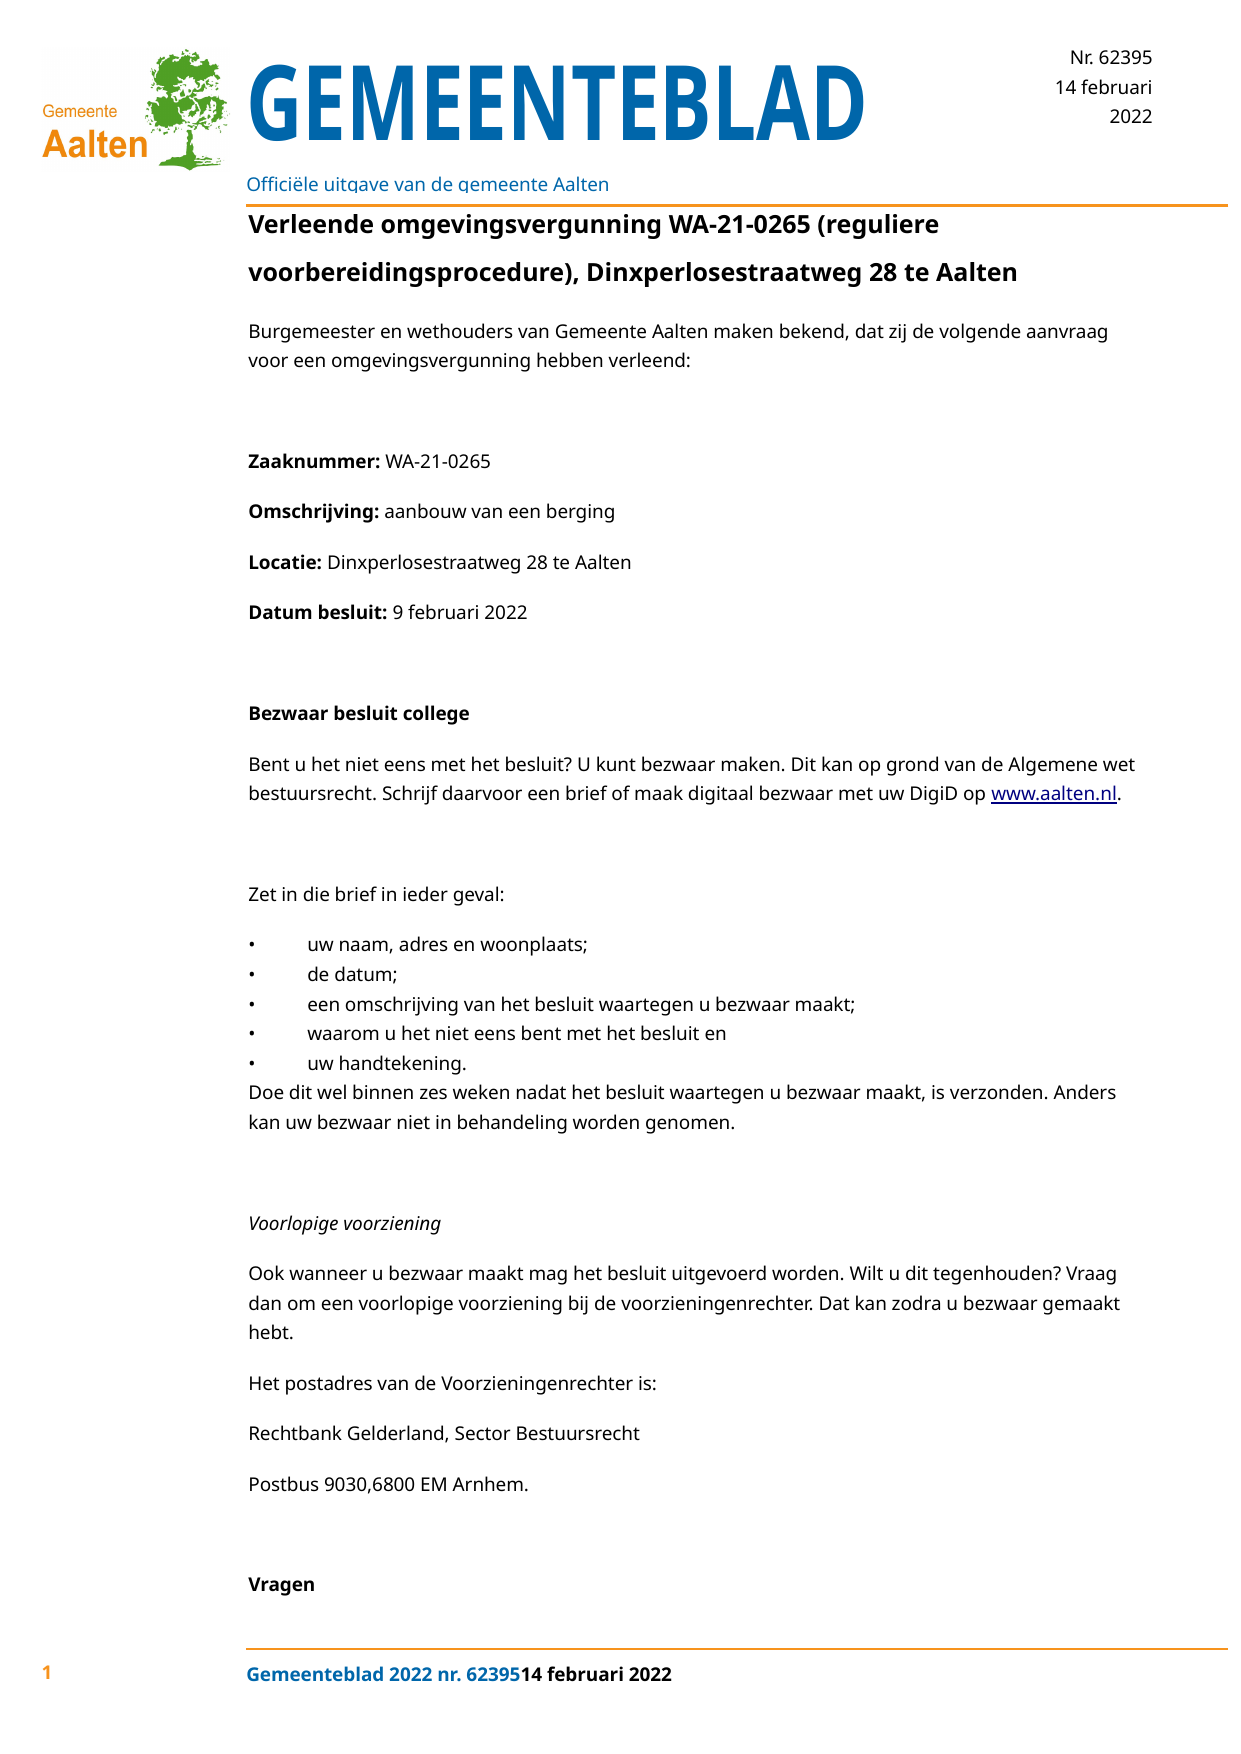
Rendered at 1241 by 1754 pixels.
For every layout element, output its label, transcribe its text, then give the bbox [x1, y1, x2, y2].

text Verleende omgevingsvergunning WA-21-0265 (reguliere voorbereidingsprocedure), Dinxperlosestraatweg 28 te Aalten [248, 207, 1152, 288]
list uw handtekening. [248, 1050, 1152, 1076]
list de datum; [248, 961, 1152, 987]
text Rechtbank Gelderland, Sector Bestuursrecht [248, 1420, 1152, 1446]
text Datum besluit: 9 februari 2022 [248, 599, 1152, 625]
text Zaaknummer: WA-21-0265 [248, 448, 1152, 474]
list waarom u het niet eens bent met het besluit en [248, 1020, 1152, 1046]
picture [41, 47, 231, 172]
text Voorlopige voorziening [248, 1210, 1152, 1236]
text Omschrijving: aanbouw van een berging [248, 499, 1152, 524]
text Postbus 9030,6800 EM Arnhem. [248, 1471, 1152, 1497]
text Zet in die brief in ieder geval: [248, 881, 1152, 907]
text Locatie: Dinxperlosestraatweg 28 te Aalten [248, 549, 1152, 575]
text Doe dit wel binnen zes weken nadat het besluit waartegen u bezwaar maakt, is verzonden. Anders kan uw bezwaar niet in behandeling worden genomen. [248, 1079, 1152, 1135]
list een omschrijving van het besluit waartegen u bezwaar maakt; [248, 991, 1152, 1017]
text Bent u het niet eens met het besluit? U kunt bezwaar maken. Dit kan op grond van de Algemene wet bestuursrecht. Schrijf daarvoor een brief of maak digitaal bezwaar met uw DigiD op www.aalten.nl. [248, 751, 1152, 806]
text Ook wanneer u bezwaar maakt mag het besluit uitgevoerd worden. Wilt u dit tegenhouden? Vraag dan om een voorlopige voorziening bij de voorzieningenrechter. Dat kan zodra u bezwaar gemaakt hebt. [248, 1260, 1152, 1345]
list uw naam, adres en woonplaats; [248, 932, 1152, 957]
text Vragen [248, 1572, 1152, 1597]
text Burgemeester en wethouders van Gemeente Aalten maken bekend, dat zij de volgende aanvraag voor een omgevingsvergunning hebben verleend: [248, 318, 1152, 373]
text Bezwaar besluit college [248, 700, 1152, 726]
text Het postadres van de Voorzieningenrechter is: [248, 1370, 1152, 1396]
